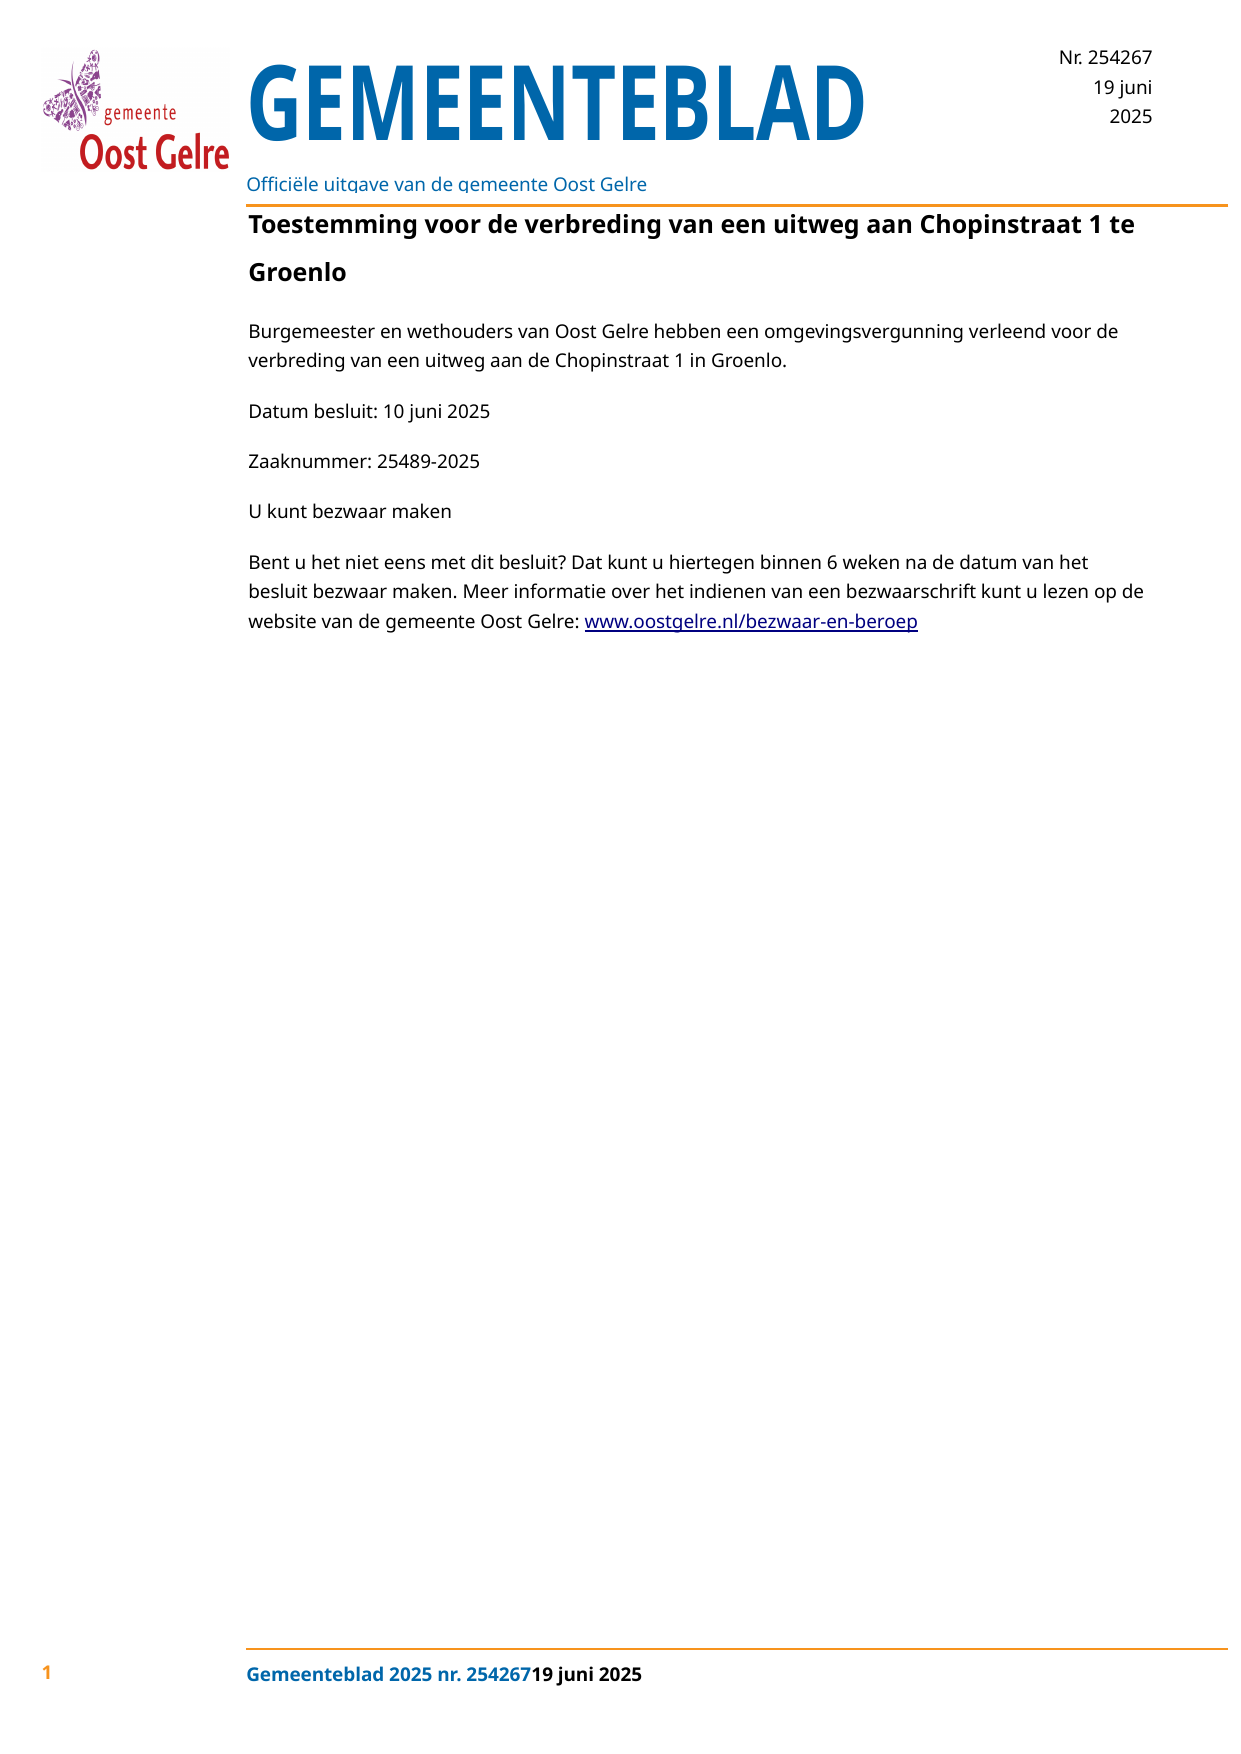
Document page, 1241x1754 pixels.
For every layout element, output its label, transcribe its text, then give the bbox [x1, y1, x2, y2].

text Burgemeester en wethouders van Oost Gelre hebben een omgevingsvergunning verleend voor de verbreding van een uitweg aan de Chopinstraat 1 in Groenlo. [248, 318, 1152, 373]
text Datum besluit: 10 juni 2025 [248, 398, 1152, 424]
text Bent u het niet eens met dit besluit? Dat kunt u hiertegen binnen 6 weken na de datum van het besluit bezwaar maken. Meer informatie over het indienen van een bezwaarschrift kunt u lezen op de website van de gemeente Oost Gelre: www.oostgelre.nl/bezwaar-en-beroep [248, 549, 1152, 634]
text U kunt bezwaar maken [248, 499, 1152, 524]
picture [41, 47, 231, 172]
text Toestemming voor de verbreding van een uitweg aan Chopinstraat 1 te Groenlo [248, 207, 1152, 288]
text Zaaknummer: 25489-2025 [248, 448, 1152, 474]
